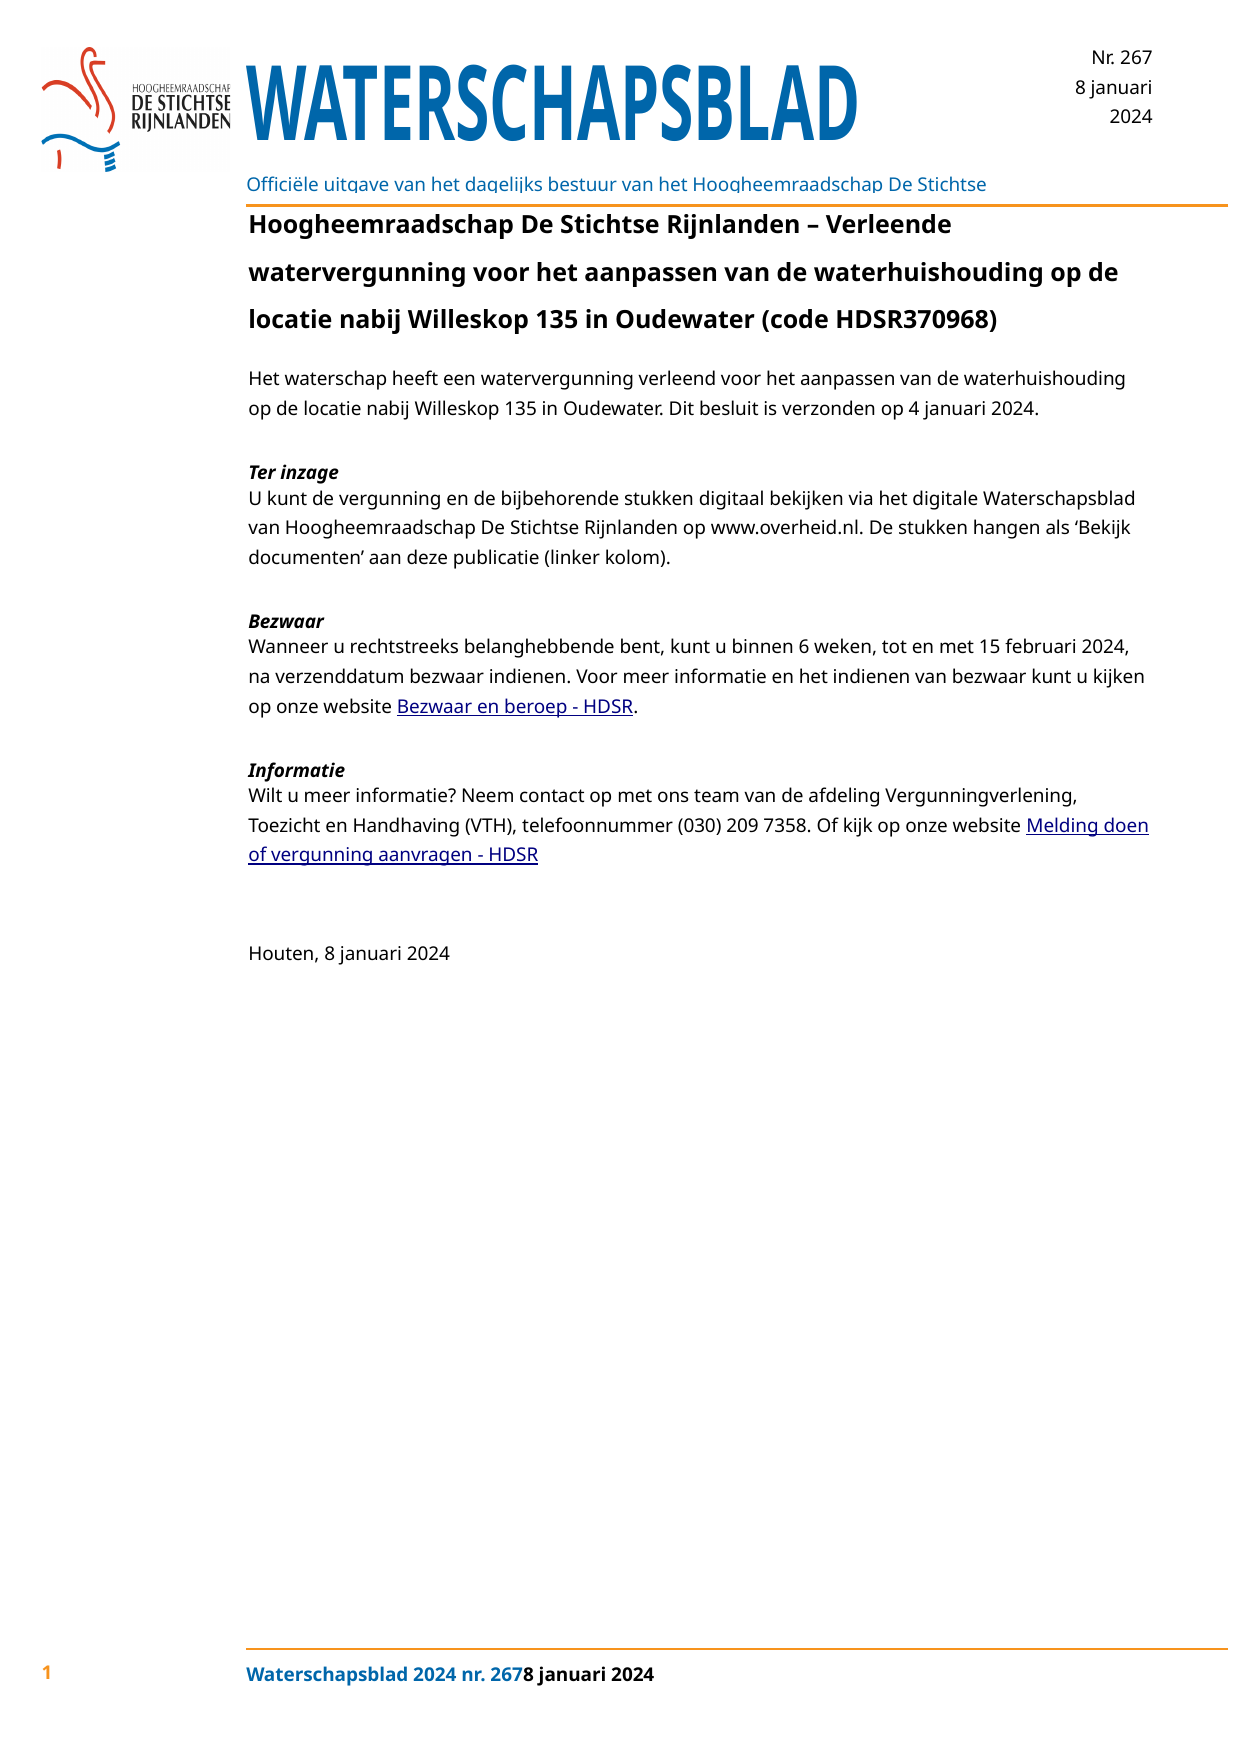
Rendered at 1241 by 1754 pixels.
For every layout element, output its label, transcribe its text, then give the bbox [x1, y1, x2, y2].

text Wilt u meer informatie? Neem contact op met ons team van de afdeling Vergunningverlening, Toezicht en Handhaving (VTH), telefoonnummer (030) 209 7358. Of kijk op onze website Melding doen of vergunning aanvragen - HDSR [248, 782, 1152, 867]
text Houten, 8 januari 2024 [248, 940, 1152, 966]
picture [41, 47, 231, 172]
text Wanneer u rechtstreeks belanghebbende bent, kunt u binnen 6 weken, tot en met 15 februari 2024, na verzenddatum bezwaar indienen. Voor meer informatie en het indienen van bezwaar kunt u kijken op onze website Bezwaar en beroep - HDSR. [248, 634, 1152, 718]
text Informatie [248, 757, 1152, 782]
text Bezwaar [248, 608, 1152, 634]
text Het waterschap heeft een watervergunning verleend voor het aanpassen van de waterhuishouding op de locatie nabij Willeskop 135 in Oudewater. Dit besluit is verzonden op 4 januari 2024. [248, 366, 1152, 421]
text U kunt de vergunning en de bijbehorende stukken digitaal bekijken via het digitale Waterschapsblad van Hoogheemraadschap De Stichtse Rijnlanden op www.overheid.nl. De stukken hangen als ‘Bekijk documenten’ aan deze publicatie (linker kolom). [248, 485, 1152, 570]
text Hoogheemraadschap De Stichtse Rijnlanden – Verleende watervergunning voor het aanpassen van de waterhuishouding op de locatie nabij Willeskop 135 in Oudewater (code HDSR370968) [248, 207, 1152, 336]
text Ter inzage [248, 459, 1152, 485]
